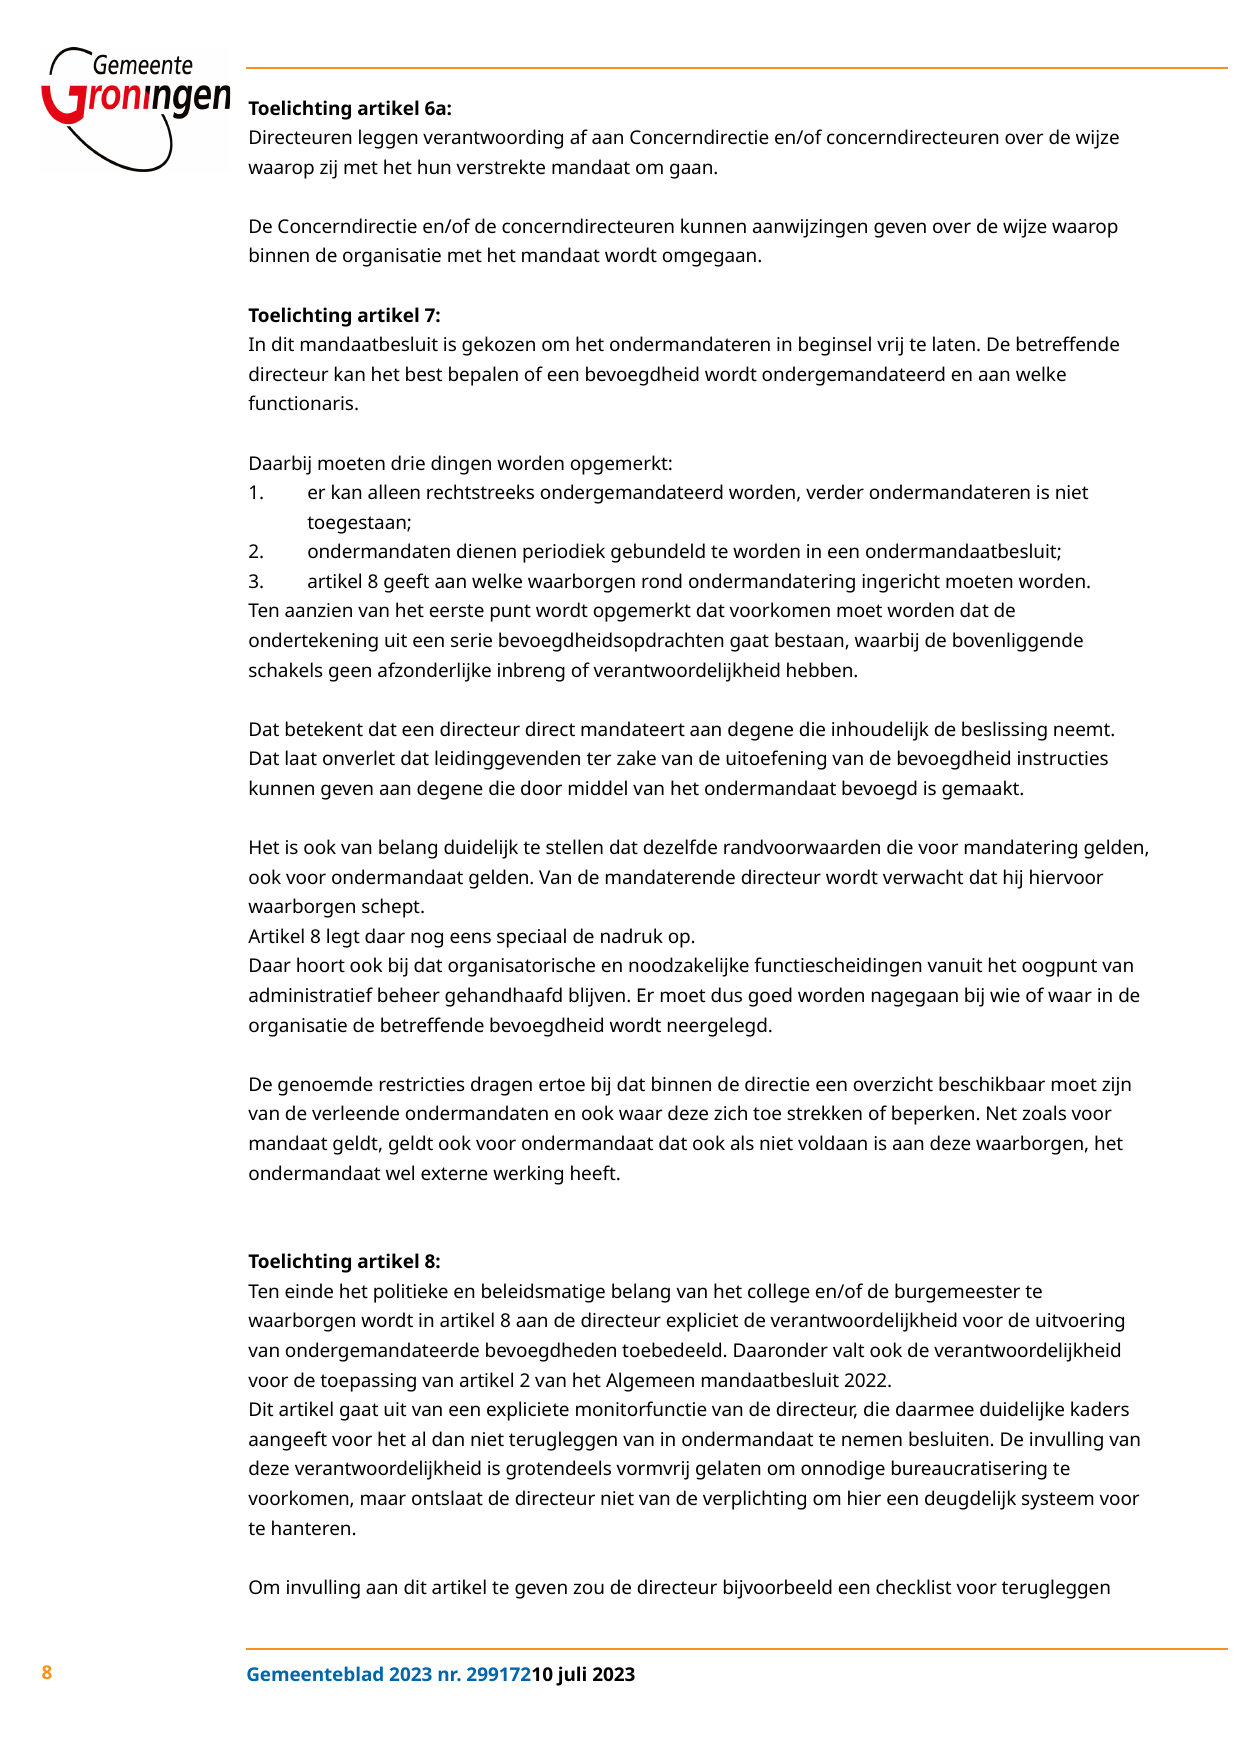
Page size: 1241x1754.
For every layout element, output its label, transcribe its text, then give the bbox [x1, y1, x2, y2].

list artikel 8 geeft aan welke waarborgen rond ondermandatering ingericht moeten worden. [248, 568, 1152, 594]
text Artikel 8 legt daar nog eens speciaal de nadruk op. [248, 923, 1152, 949]
text Dit artikel gaat uit van een expliciete monitorfunctie van de directeur, die daarmee duidelijke kaders aangeeft voor het al dan niet terugleggen van in ondermandaat te nemen besluiten. De invulling van deze verantwoordelijkheid is grotendeels vormvrij gelaten om onnodige bureaucratisering te voorkomen, maar ontslaat de directeur niet van de verplichting om hier een deugdelijk systeem voor te hanteren. [248, 1396, 1152, 1541]
text De genoemde restricties dragen ertoe bij dat binnen de directie een overzicht beschikbaar moet zijn van de verleende ondermandaten en ook waar deze zich toe strekken of beperken. Net zoals voor mandaat geldt, geldt ook voor ondermandaat dat ook als niet voldaan is aan deze waarborgen, het ondermandaat wel externe werking heeft. [248, 1071, 1152, 1186]
text Dat betekent dat een directeur direct mandateert aan degene die inhoudelijk de beslissing neemt. Dat laat onverlet dat leidinggevenden ter zake van de uitoefening van de bevoegdheid instructies kunnen geven aan degene die door middel van het ondermandaat bevoegd is gemaakt. [248, 716, 1152, 801]
list ondermandaten dienen periodiek gebundeld te worden in een ondermandaatbesluit; [248, 538, 1152, 564]
text Ten aanzien van het eerste punt wordt opgemerkt dat voorkomen moet worden dat de ondertekening uit een serie bevoegdheidsopdrachten gaat bestaan, waarbij de bovenliggende schakels geen afzonderlijke inbreng of verantwoordelijkheid hebben. [248, 598, 1152, 683]
text Directeuren leggen verantwoording af aan Concerndirectie en/of concerndirecteuren over de wijze waarop zij met het hun verstrekte mandaat om gaan. [248, 124, 1152, 180]
text Ten einde het politieke en beleidsmatige belang van het college en/of de burgemeester te waarborgen wordt in artikel 8 aan de directeur expliciet de verantwoordelijkheid voor de uitvoering van ondergemandateerde bevoegdheden toebedeeld. Daaronder valt ook de verantwoordelijkheid voor de toepassing van artikel 2 van het Algemeen mandaatbesluit 2022. [248, 1278, 1152, 1393]
text De Concerndirectie en/of de concerndirecteuren kunnen aanwijzingen geven over de wijze waarop binnen de organisatie met het mandaat wordt omgegaan. [248, 213, 1152, 268]
text Toelichting artikel 6a: [248, 95, 1152, 121]
list er kan alleen rechtstreeks ondergemandateerd worden, verder ondermandateren is niet toegestaan; [248, 479, 1152, 535]
text Daar hoort ook bij dat organisatorische en noodzakelijke functiescheidingen vanuit het oogpunt van administratief beheer gehandhaafd blijven. Er moet dus goed worden nagegaan bij wie of waar in de organisatie de betreffende bevoegdheid wordt neergelegd. [248, 953, 1152, 1038]
text Toelichting artikel 8: [248, 1248, 1152, 1274]
text Daarbij moeten drie dingen worden opgemerkt: [248, 450, 1152, 476]
text Het is ook van belang duidelijk te stellen dat dezelfde randvoorwaarden die voor mandatering gelden, ook voor ondermandaat gelden. Van de mandaterende directeur wordt verwacht dat hij hiervoor waarborgen schept. [248, 834, 1152, 919]
picture [41, 47, 231, 172]
text In dit mandaatbesluit is gekozen om het ondermandateren in beginsel vrij te laten. De betreffende directeur kan het best bepalen of een bevoegdheid wordt ondergemandateerd en aan welke functionaris. [248, 331, 1152, 416]
text Toelichting artikel 7: [248, 302, 1152, 328]
text Om invulling aan dit artikel te geven zou de directeur bijvoorbeeld een checklist voor terugleggen [248, 1574, 1152, 1600]
